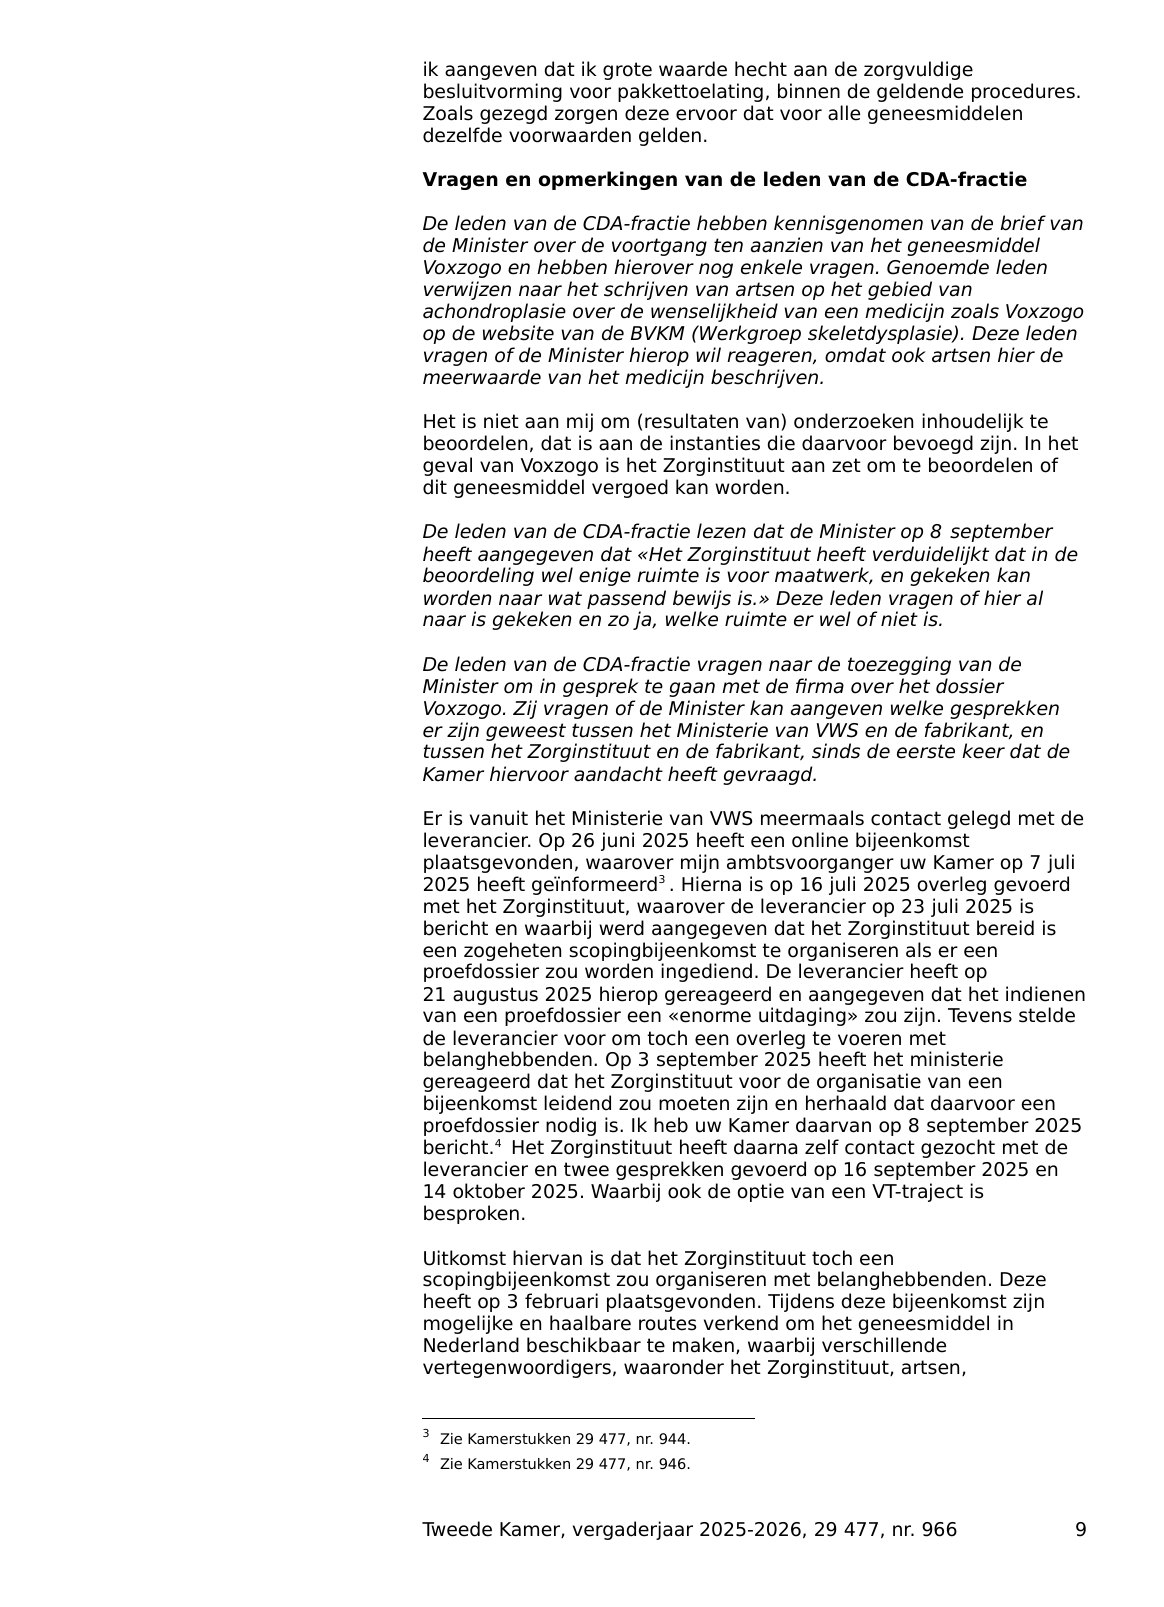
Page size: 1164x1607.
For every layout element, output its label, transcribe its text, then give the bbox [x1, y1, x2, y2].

text Het is niet aan mij om (resultaten van) onderzoeken inhoudelijk te beoordelen, dat is aan de instanties die daarvoor bevoegd zijn. In het geval van Voxzogo is het Zorginstituut aan zet om te beoordelen of dit geneesmiddel vergoed kan worden. [422, 411, 1087, 499]
text De leden van de CDA-fractie vragen naar de toezegging van de Minister om in gesprek te gaan met de firma over het dossier Voxzogo. Zij vragen of de Minister kan aangeven welke gesprekken er zijn geweest tussen het Ministerie van VWS en de fabrikant, en tussen het Zorginstituut en de fabrikant, sinds de eerste keer dat de Kamer hiervoor aandacht heeft gevraagd. [422, 653, 1087, 785]
text Zie Kamerstukken 29 477, nr. 946. [422, 1452, 1087, 1474]
text De leden van de CDA-fractie lezen dat de Minister op 8 september heeft aangegeven dat «Het Zorginstituut heeft verduidelijkt dat in de beoordeling wel enige ruimte is voor maatwerk, en gekeken kan worden naar wat passend bewijs is.» Deze leden vragen of hier al naar is gekeken en zo ja, welke ruimte er wel of niet is. [422, 521, 1087, 631]
text Uitkomst hiervan is dat het Zorginstituut toch een scopingbijeenkomst zou organiseren met belanghebbenden. Deze heeft op 3 februari plaatsgevonden. Tijdens deze bijeenkomst zijn mogelijke en haalbare routes verkend om het geneesmiddel in Nederland beschikbaar te maken, waarbij verschillende vertegenwoordigers, waaronder het Zorginstituut, artsen, [422, 1247, 1087, 1379]
text Zie Kamerstukken 29 477, nr. 944. [422, 1427, 1087, 1449]
subtitle Vragen en opmerkingen van de leden van de CDA-fractie [422, 169, 1087, 191]
text Er is vanuit het Ministerie van VWS meermaals contact gelegd met de leverancier. Op 26 juni 2025 heeft een online bijeenkomst plaatsgevonden, waarover mijn ambtsvoorganger uw Kamer op 7 juli 2025 heeft geïnformeerd. Hierna is op 16 juli 2025 overleg gevoerd met het Zorginstituut, waarover de leverancier op 23 juli 2025 is bericht en waarbij werd aangegeven dat het Zorginstituut bereid is een zogeheten scopingbijeenkomst te organiseren als er een proefdossier zou worden ingediend. De leverancier heeft op 21 augustus 2025 hierop gereageerd en aangegeven dat het indienen van een proefdossier een «enorme uitdaging» zou zijn. Tevens stelde de leverancier voor om toch een overleg te voeren met belanghebbenden. Op 3 september 2025 heeft het ministerie gereageerd dat het Zorginstituut voor de organisatie van een bijeenkomst leidend zou moeten zijn en herhaald dat daarvoor een proefdossier nodig is. Ik heb uw Kamer daarvan op 8 september 2025 bericht. Het Zorginstituut heeft daarna zelf contact gezocht met de leverancier en twee gesprekken gevoerd op 16 september 2025 en 14 oktober 2025. Waarbij ook de optie van een VT-traject is besproken. [422, 808, 1087, 1225]
text ik aangeven dat ik grote waarde hecht aan de zorgvuldige besluitvorming voor pakkettoelating, binnen de geldende procedures. Zoals gezegd zorgen deze ervoor dat voor alle geneesmiddelen dezelfde voorwaarden gelden. [422, 59, 1087, 147]
text De leden van de CDA-fractie hebben kennisgenomen van de brief van de Minister over de voortgang ten aanzien van het geneesmiddel Voxzogo en hebben hierover nog enkele vragen. Genoemde leden verwijzen naar het schrijven van artsen op het gebied van achondroplasie over de wenselijkheid van een medicijn zoals Voxzogo op de website van de BVKM (Werkgroep skeletdysplasie). Deze leden vragen of de Minister hierop wil reageren, omdat ook artsen hier de meerwaarde van het medicijn beschrijven. [422, 213, 1087, 389]
